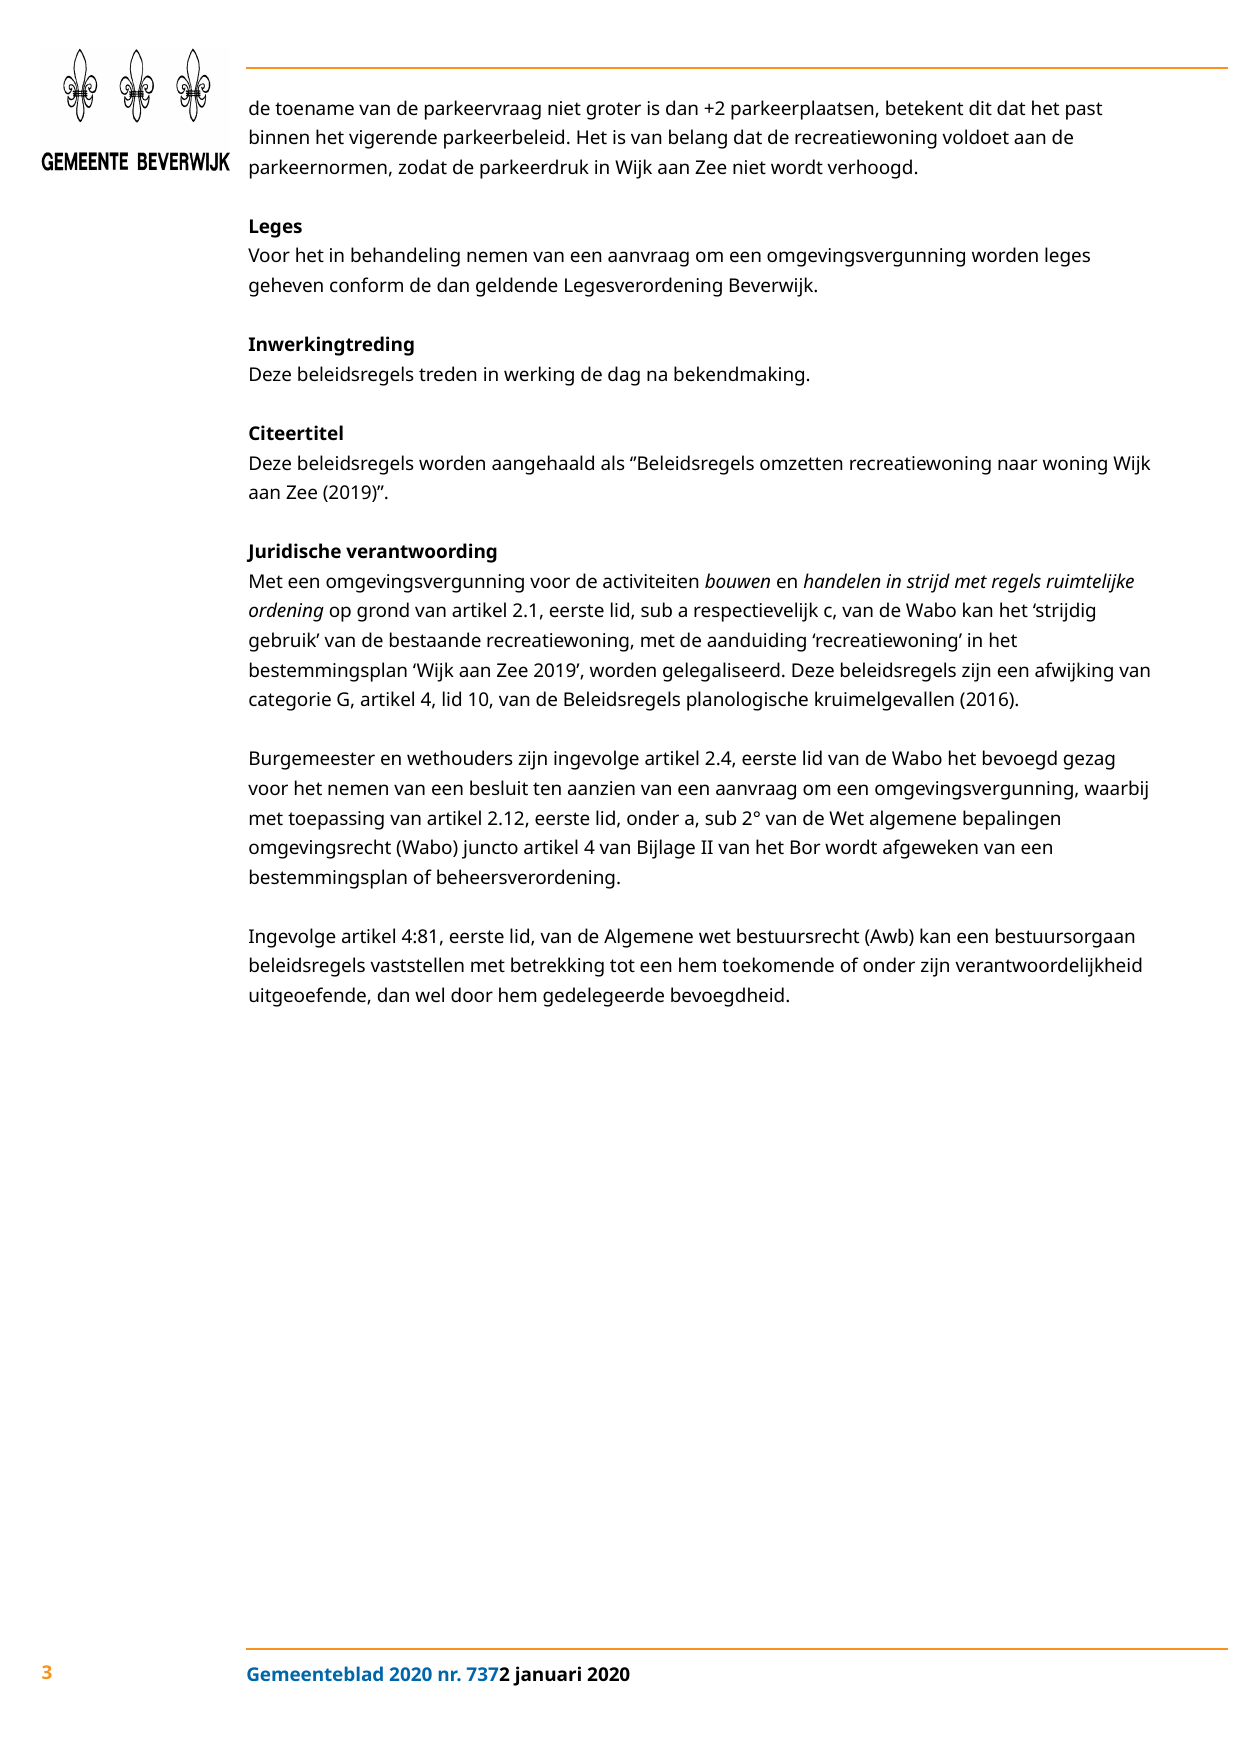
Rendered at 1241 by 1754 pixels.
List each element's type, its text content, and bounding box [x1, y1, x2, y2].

text Leges [248, 213, 1152, 239]
text Deze beleidsregels treden in werking de dag na bekendmaking. [248, 361, 1152, 387]
text Deze beleidsregels worden aangehaald als ‘’Beleidsregels omzetten recreatiewoning naar woning Wijk aan Zee (2019)’’. [248, 450, 1152, 505]
text Burgemeester en wethouders zijn ingevolge artikel 2.4, eerste lid van de Wabo het bevoegd gezag voor het nemen van een besluit ten aanzien van een aanvraag om een omgevingsvergunning, waarbij met toepassing van artikel 2.12, eerste lid, onder a, sub 2° van de Wet algemene bepalingen omgevingsrecht (Wabo) juncto artikel 4 van Bijlage II van het Bor wordt afgeweken van een bestemmingsplan of beheersverordening. [248, 746, 1152, 890]
picture [41, 47, 231, 172]
text Juridische verantwoording [248, 538, 1152, 564]
text Voor het in behandeling nemen van een aanvraag om een omgevingsvergunning worden leges geheven conform de dan geldende Legesverordening Beverwijk. [248, 243, 1152, 298]
text Met een omgevingsvergunning voor de activiteiten bouwen en handelen in strijd met regels ruimtelijke ordening op grond van artikel 2.1, eerste lid, sub a respectievelijk c, van de Wabo kan het ‘strijdig gebruik’ van de bestaande recreatiewoning, met de aanduiding ‘recreatiewoning’ in het bestemmingsplan ‘Wijk aan Zee 2019’, worden gelegaliseerd. Deze beleidsregels zijn een afwijking van categorie G, artikel 4, lid 10, van de Beleidsregels planologische kruimelgevallen (2016). [248, 568, 1152, 712]
text Ingevolge artikel 4:81, eerste lid, van de Algemene wet bestuursrecht (Awb) kan een bestuursorgaan beleidsregels vaststellen met betrekking tot een hem toekomende of onder zijn verantwoordelijkheid uitgeoefende, dan wel door hem gedelegeerde bevoegdheid. [248, 923, 1152, 1008]
text Inwerkingtreding [248, 331, 1152, 357]
text de toename van de parkeervraag niet groter is dan +2 parkeerplaatsen, betekent dit dat het past binnen het vigerende parkeerbeleid. Het is van belang dat de recreatiewoning voldoet aan de parkeernormen, zodat de parkeerdruk in Wijk aan Zee niet wordt verhoogd. [248, 95, 1152, 180]
text Citeertitel [248, 420, 1152, 446]
